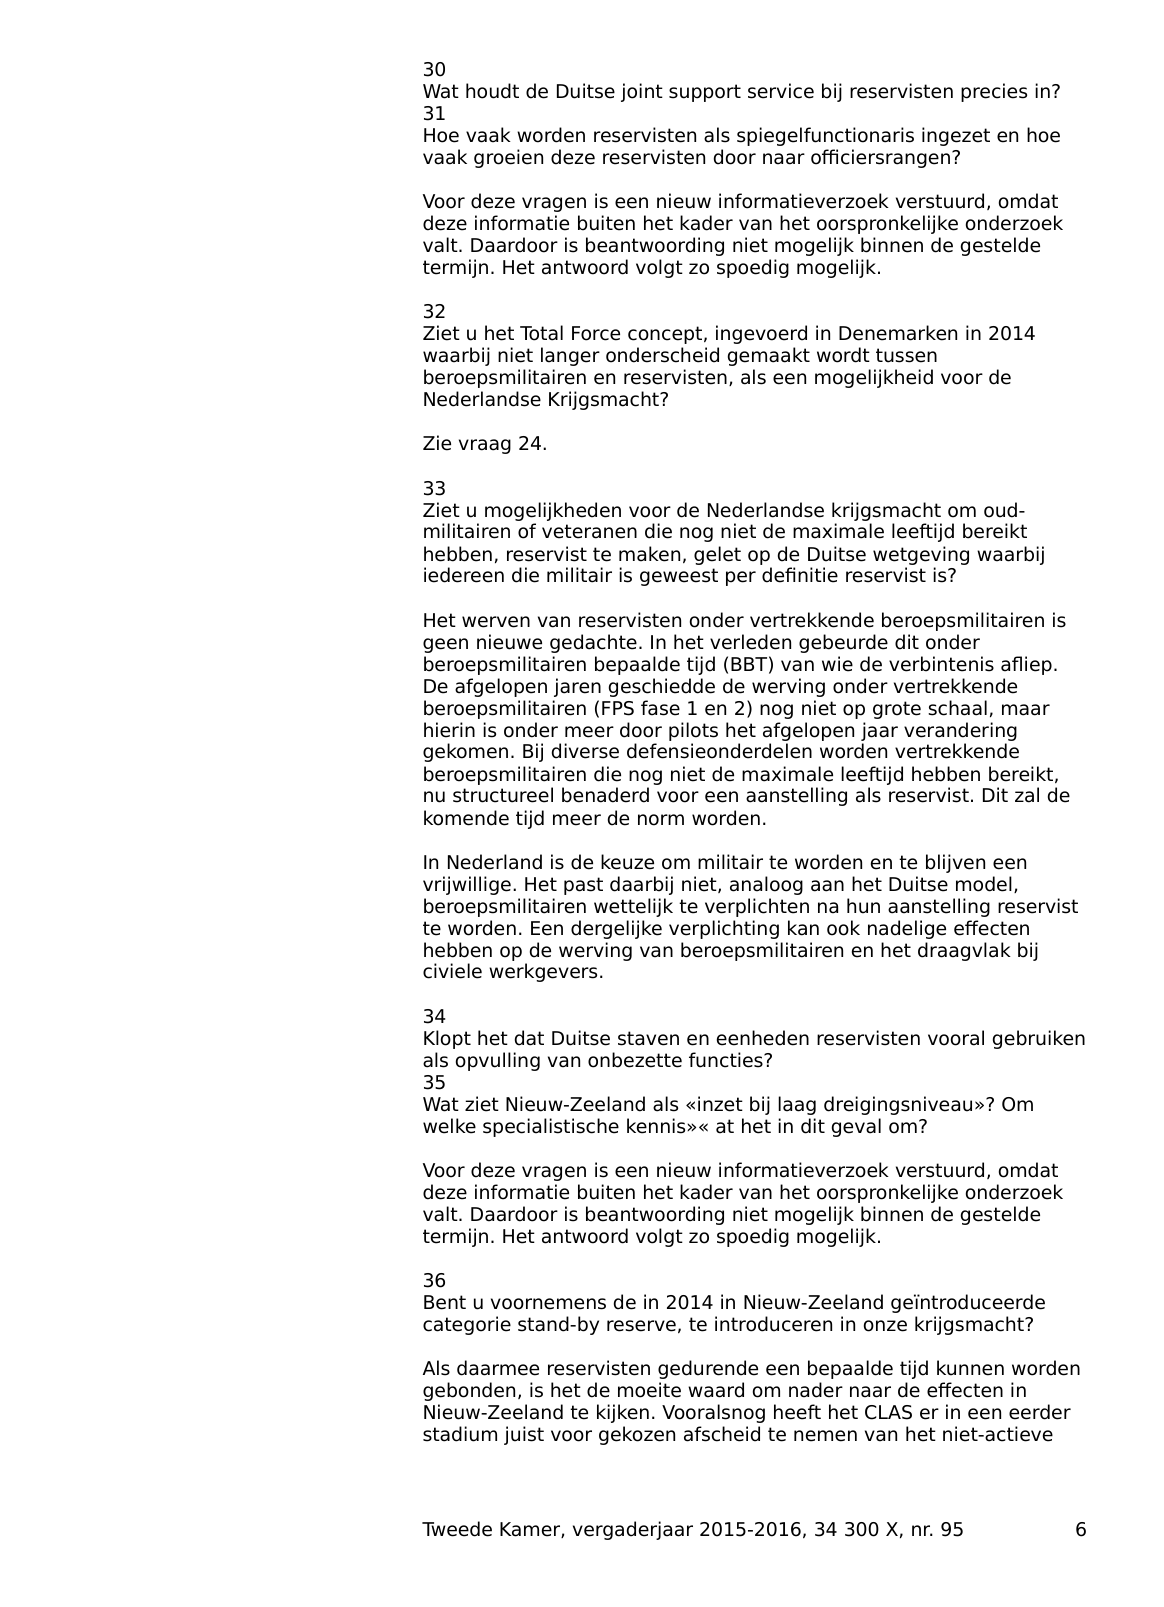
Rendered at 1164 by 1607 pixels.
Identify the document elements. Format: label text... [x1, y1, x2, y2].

text Klopt het dat Duitse staven en eenheden reservisten vooral gebruiken als opvulling van onbezette functies? [422, 1028, 1087, 1072]
text 35 [422, 1072, 1087, 1093]
text Wat ziet Nieuw-Zeeland als «inzet bij laag dreigingsniveau»? Om welke specialistische kennis»« at het in dit geval om? [422, 1093, 1087, 1137]
text Hoe vaak worden reservisten als spiegelfunctionaris ingezet en hoe vaak groeien deze reservisten door naar officiersrangen? [422, 125, 1087, 169]
text Zie vraag 24. [422, 433, 1087, 455]
text 30 [422, 59, 1087, 81]
text Ziet u het Total Force concept, ingevoerd in Denemarken in 2014 waarbij niet langer onderscheid gemaakt wordt tussen beroepsmilitairen en reservisten, als een mogelijkheid voor de Nederlandse Krijgsmacht? [422, 323, 1087, 411]
text 34 [422, 1006, 1087, 1028]
text In Nederland is de keuze om militair te worden en te blijven een vrijwillige. Het past daarbij niet, analoog aan het Duitse model, beroepsmilitairen wettelijk te verplichten na hun aanstelling reservist te worden. Een dergelijke verplichting kan ook nadelige effecten hebben op de werving van beroepsmilitairen en het draagvlak bij civiele werkgevers. [422, 852, 1087, 983]
text Als daarmee reservisten gedurende een bepaalde tijd kunnen worden gebonden, is het de moeite waard om nader naar de effecten in Nieuw-Zeeland te kijken. Vooralsnog heeft het CLAS er in een eerder stadium juist voor gekozen afscheid te nemen van het niet-actieve [422, 1358, 1087, 1446]
text Wat houdt de Duitse joint support service bij reservisten precies in? [422, 81, 1087, 103]
text Ziet u mogelijkheden voor de Nederlandse krijgsmacht om oud-militairen of veteranen die nog niet de maximale leeftijd bereikt hebben, reservist te maken, gelet op de Duitse wetgeving waarbij iedereen die militair is geweest per definitie reservist is? [422, 499, 1087, 587]
text 36 [422, 1270, 1087, 1292]
text 32 [422, 301, 1087, 323]
text Bent u voornemens de in 2014 in Nieuw-Zeeland geïntroduceerde categorie stand-by reserve, te introduceren in onze krijgsmacht? [422, 1292, 1087, 1336]
text 31 [422, 103, 1087, 125]
text Het werven van reservisten onder vertrekkende beroepsmilitairen is geen nieuwe gedachte. In het verleden gebeurde dit onder beroepsmilitairen bepaalde tijd (BBT) van wie de verbintenis afliep. De afgelopen jaren geschiedde de werving onder vertrekkende beroepsmilitairen (FPS fase 1 en 2) nog niet op grote schaal, maar hierin is onder meer door pilots het afgelopen jaar verandering gekomen. Bij diverse defensieonderdelen worden vertrekkende beroepsmilitairen die nog niet de maximale leeftijd hebben bereikt, nu structureel benaderd voor een aanstelling als reservist. Dit zal de komende tijd meer de norm worden. [422, 609, 1087, 829]
text 33 [422, 477, 1087, 499]
text Voor deze vragen is een nieuw informatieverzoek verstuurd, omdat deze informatie buiten het kader van het oorspronkelijke onderzoek valt. Daardoor is beantwoording niet mogelijk binnen de gestelde termijn. Het antwoord volgt zo spoedig mogelijk. [422, 191, 1087, 279]
text Voor deze vragen is een nieuw informatieverzoek verstuurd, omdat deze informatie buiten het kader van het oorspronkelijke onderzoek valt. Daardoor is beantwoording niet mogelijk binnen de gestelde termijn. Het antwoord volgt zo spoedig mogelijk. [422, 1160, 1087, 1248]
